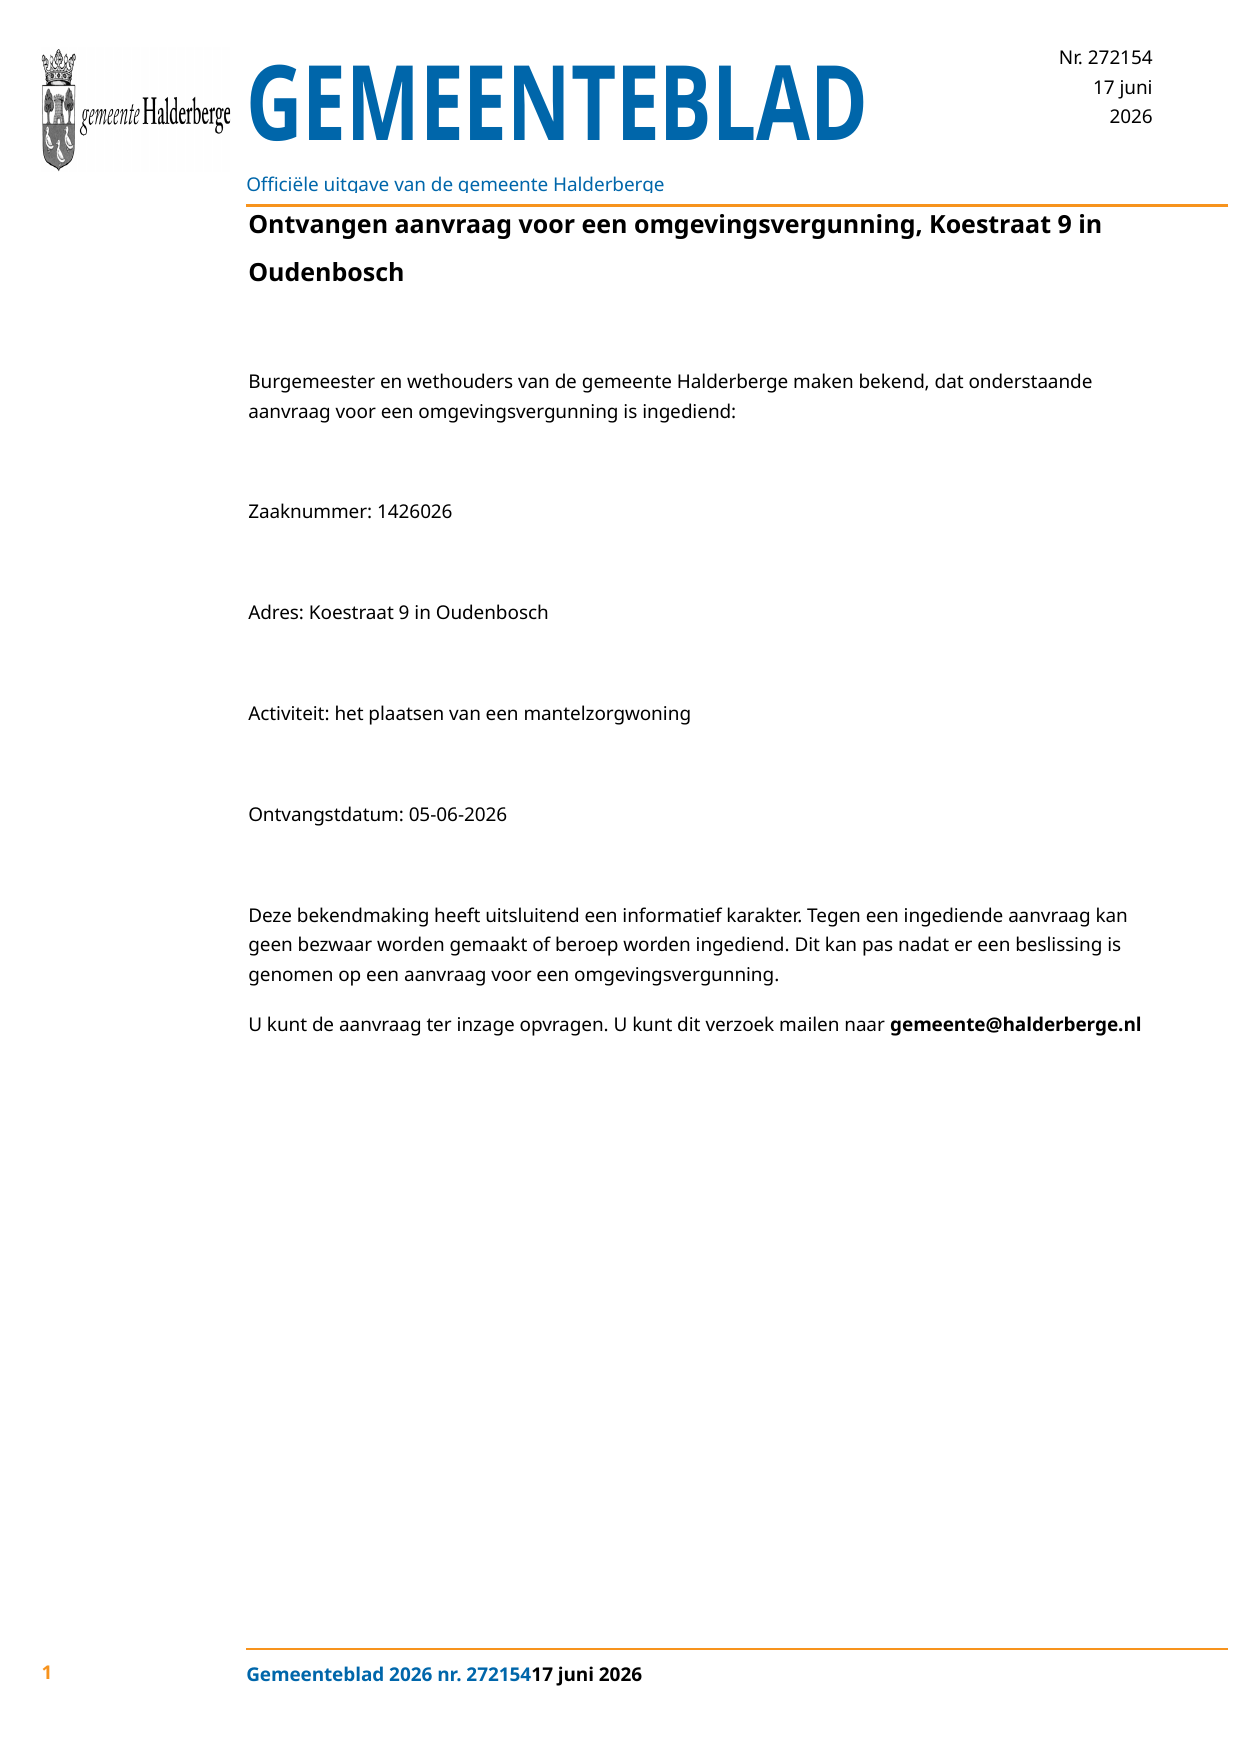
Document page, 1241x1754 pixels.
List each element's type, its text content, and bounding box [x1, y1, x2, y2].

text Ontvangstdatum: 05-06-2026 [248, 801, 1152, 827]
text Adres: Koestraat 9 in Oudenbosch [248, 599, 1152, 625]
text Burgemeester en wethouders van de gemeente Halderberge maken bekend, dat onderstaande aanvraag voor een omgevingsvergunning is ingediend: [248, 368, 1152, 424]
text U kunt de aanvraag ter inzage opvragen. U kunt dit verzoek mailen naar gemeente@halderberge.nl [248, 1012, 1152, 1037]
text Deze bekendmaking heeft uitsluitend een informatief karakter. Tegen een ingediende aanvraag kan geen bezwaar worden gemaakt of beroep worden ingediend. Dit kan pas nadat er een beslissing is genomen op een aanvraag voor een omgevingsvergunning. [248, 902, 1152, 987]
text Ontvangen aanvraag voor een omgevingsvergunning, Koestraat 9 in Oudenbosch [248, 207, 1152, 288]
text Activiteit: het plaatsen van een mantelzorgwoning [248, 700, 1152, 726]
text Zaaknummer: 1426026 [248, 499, 1152, 524]
picture [41, 47, 231, 172]
